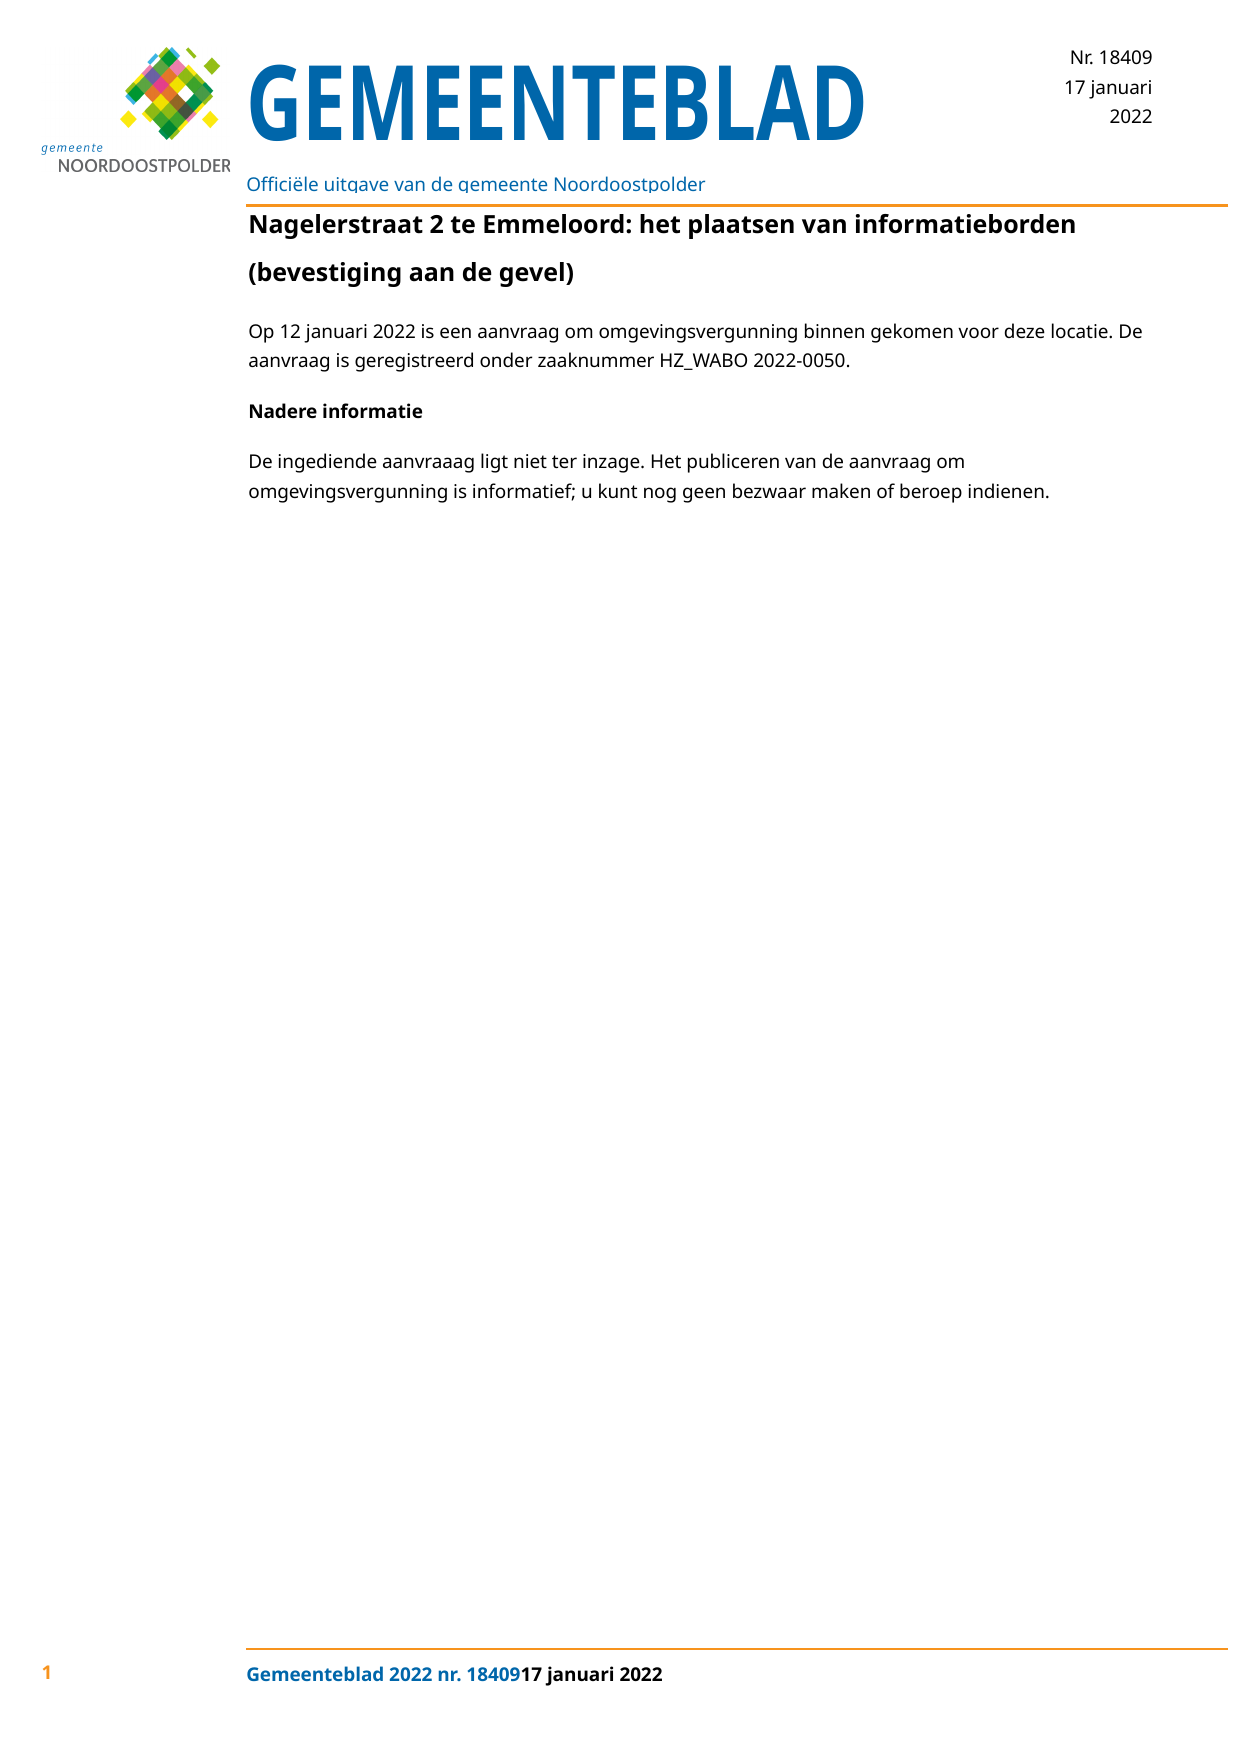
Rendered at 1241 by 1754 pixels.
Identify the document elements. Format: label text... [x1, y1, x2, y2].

text Nagelerstraat 2 te Emmeloord: het plaatsen van informatieborden (bevestiging aan de gevel) [248, 207, 1152, 288]
picture [41, 47, 231, 172]
text Nadere informatie [248, 398, 1152, 424]
text Op 12 januari 2022 is een aanvraag om omgevingsvergunning binnen gekomen voor deze locatie. De aanvraag is geregistreerd onder zaaknummer HZ_WABO 2022-0050. [248, 318, 1152, 373]
text De ingediende aanvraaag ligt niet ter inzage. Het publiceren van de aanvraag om omgevingsvergunning is informatief; u kunt nog geen bezwaar maken of beroep indienen. [248, 448, 1152, 504]
